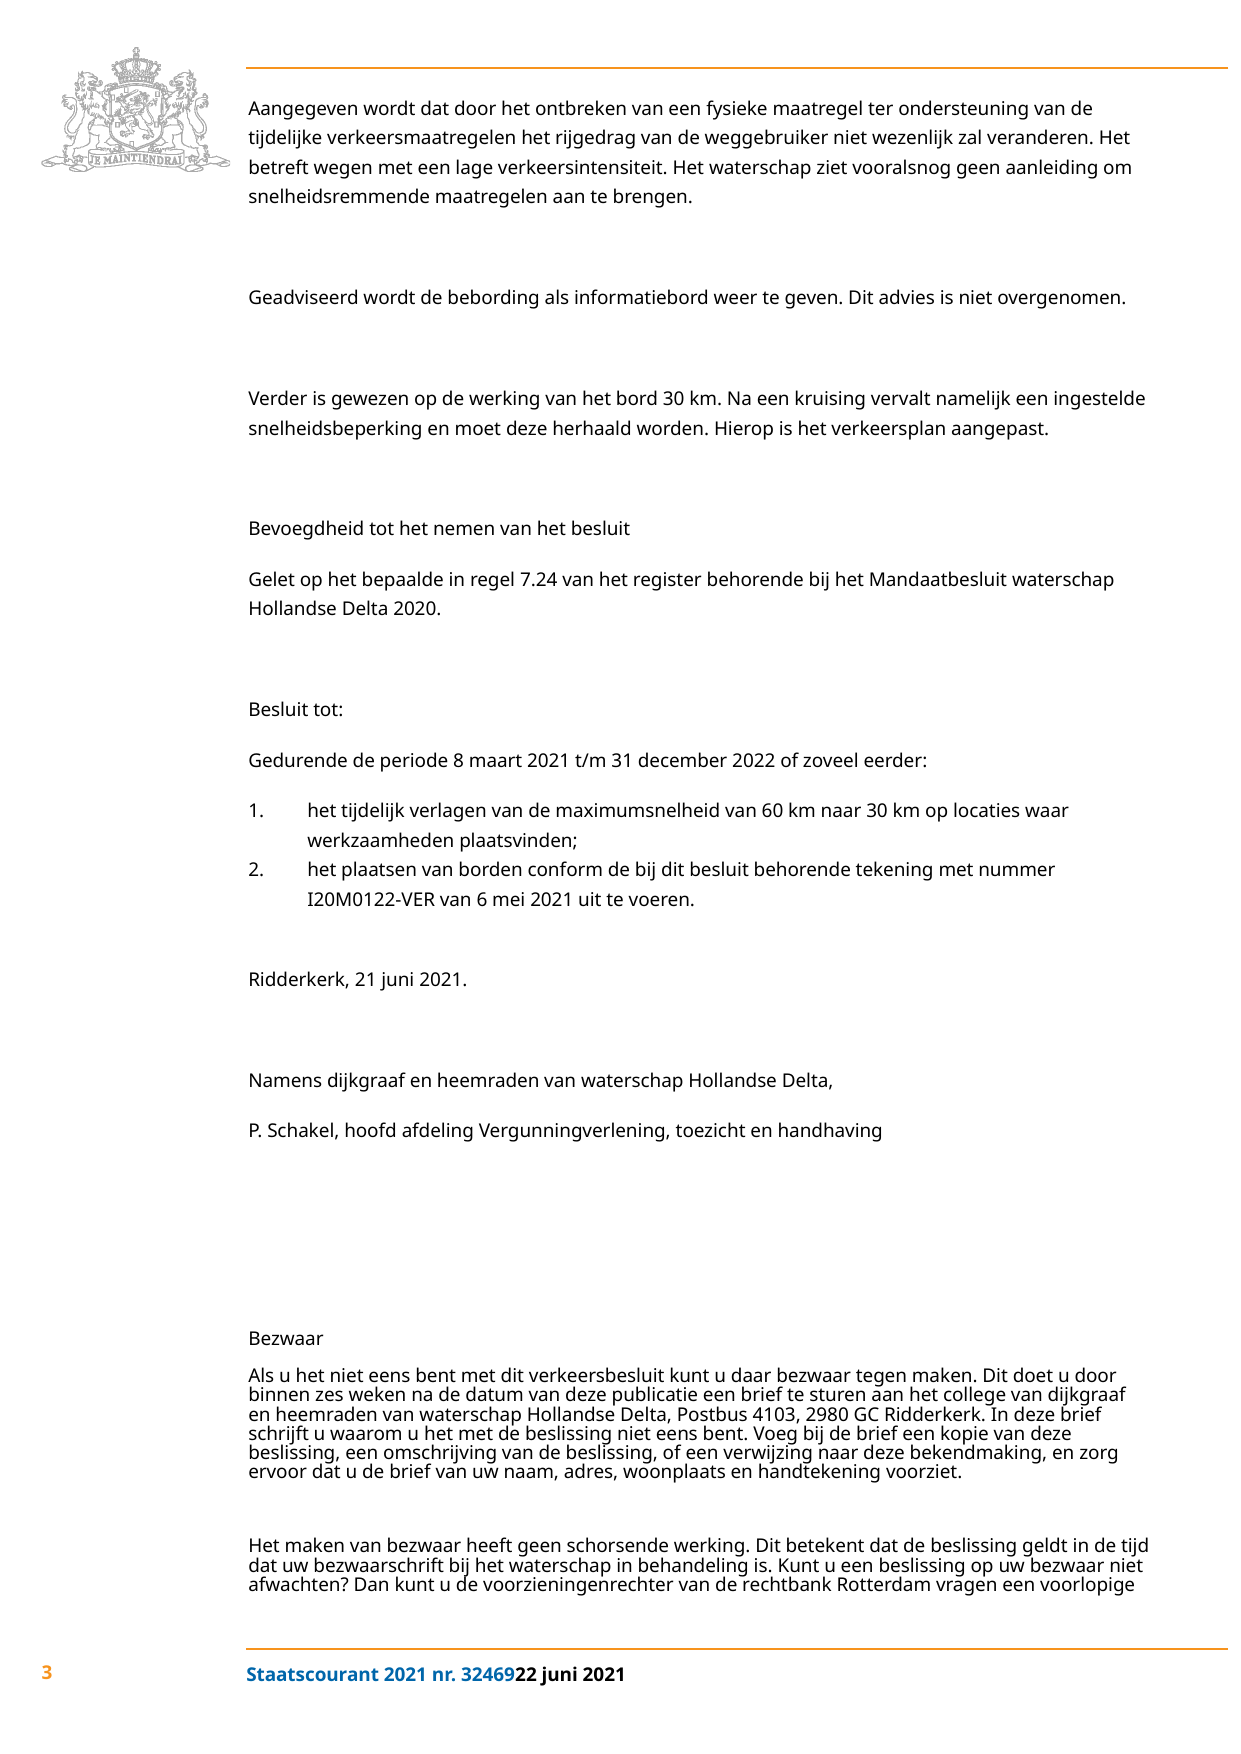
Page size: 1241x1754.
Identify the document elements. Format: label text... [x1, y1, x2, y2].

text Gedurende de periode 8 maart 2021 t/m 31 december 2022 of zoveel eerder: [248, 747, 1152, 773]
text Bezwaar [248, 1330, 1152, 1349]
text Verder is gewezen op de werking van het bord 30 km. Na een kruising vervalt namelijk een ingestelde snelheidsbeperking en moet deze herhaald worden. Hierop is het verkeersplan aangepast. [248, 385, 1152, 441]
text Besluit tot: [248, 696, 1152, 722]
text Ridderkerk, 21 juni 2021. [248, 966, 1152, 992]
list het plaatsen van borden conform de bij dit besluit behorende tekening met nummer I20M0122-VER van 6 mei 2021 uit te voeren. [248, 856, 1152, 912]
text Namens dijkgraaf en heemraden van waterschap Hollandse Delta, [248, 1067, 1152, 1093]
text Bevoegdheid tot het nemen van het besluit [248, 516, 1152, 541]
text Geadviseerd wordt de bebording als informatiebord weer te geven. Dit advies is niet overgenomen. [248, 284, 1152, 310]
text Het maken van bezwaar heeft geen schorsende werking. Dit betekent dat de beslissing geldt in de tijd dat uw bezwaarschrift bij het waterschap in behandeling is. Kunt u een beslissing op uw bezwaar niet afwachten? Dan kunt u de voorzieningenrechter van de rechtbank Rotterdam vragen een voorlopige [248, 1537, 1152, 1595]
text P. Schakel, hoofd afdeling Vergunningverlening, toezicht en handhaving [248, 1117, 1152, 1143]
text Gelet op het bepaalde in regel 7.24 van het register behorende bij het Mandaatbesluit waterschap Hollandse Delta 2020. [248, 566, 1152, 621]
text Als u het niet eens bent met dit verkeersbesluit kunt u daar bezwaar tegen maken. Dit doet u door binnen zes weken na de datum van deze publicatie een brief te sturen aan het college van dijkgraaf en heemraden van waterschap Hollandse Delta, Postbus 4103, 2980 GC Ridderkerk. In deze brief schrijft u waarom u het met de beslissing niet eens bent. Voeg bij de brief een kopie van deze beslissing, een omschrijving van de beslissing, of een verwijzing naar deze bekendmaking, en zorg ervoor dat u de brief van uw naam, adres, woonplaats en handtekening voorziet. [248, 1367, 1152, 1483]
list het tijdelijk verlagen van de maximumsnelheid van 60 km naar 30 km op locaties waar werkzaamheden plaatsvinden; [248, 797, 1152, 853]
text Aangegeven wordt dat door het ontbreken van een fysieke maatregel ter ondersteuning van de tijdelijke verkeersmaatregelen het rijgedrag van de weggebruiker niet wezenlijk zal veranderen. Het betreft wegen met een lage verkeersintensiteit. Het waterschap ziet vooralsnog geen aanleiding om snelheidsremmende maatregelen aan te brengen. [248, 95, 1152, 209]
picture [41, 47, 231, 172]
